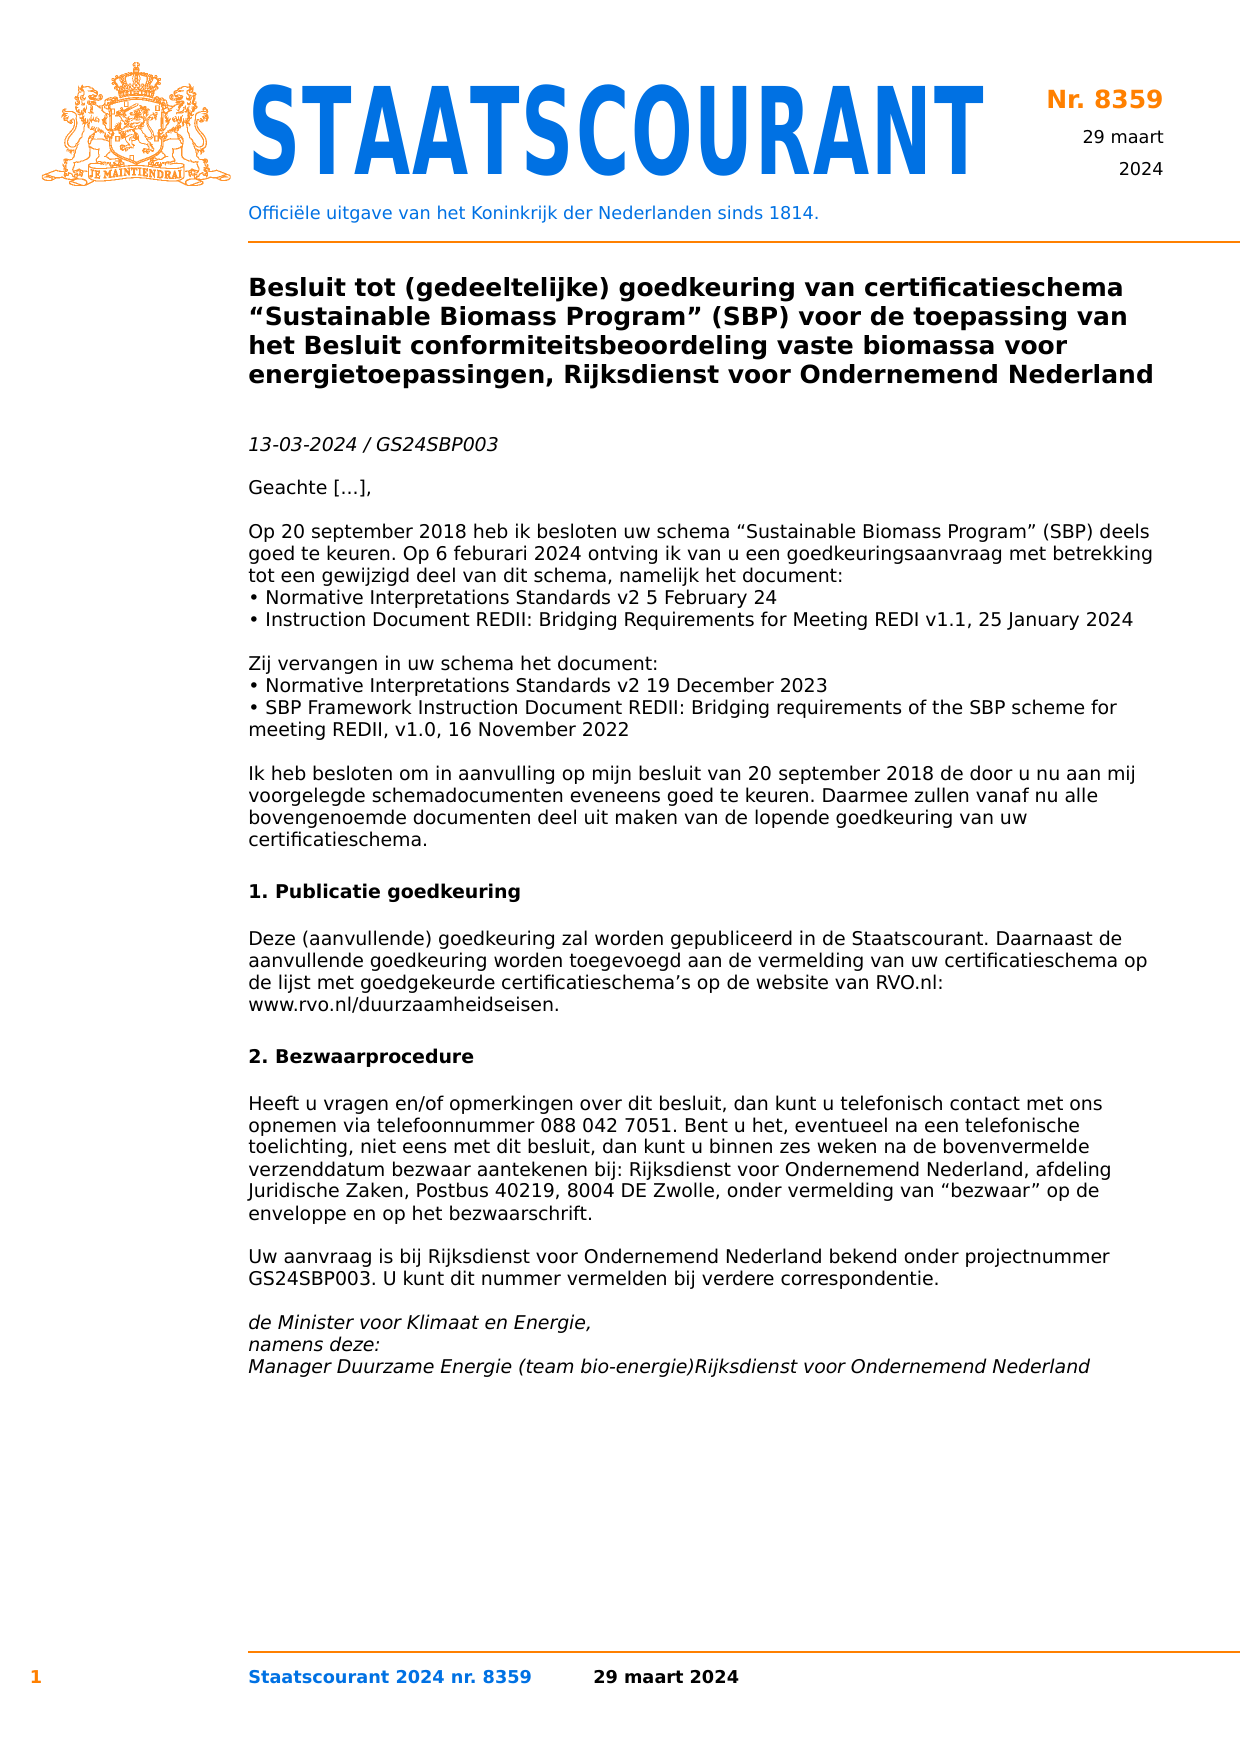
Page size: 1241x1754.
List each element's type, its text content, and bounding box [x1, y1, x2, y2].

text Deze (aanvullende) goedkeuring zal worden gepubliceerd in de Staatscourant. Daarnaast de aanvullende goedkeuring worden toegevoegd aan de vermelding van uw certificatieschema op de lijst met goedgekeurde certificatieschema’s op de website van RVO.nl: www.rvo.nl/duurzaamheidseisen. [248, 928, 1163, 1016]
subtitle Besluit tot (gedeeltelijke) goedkeuring van certificatieschema “Sustainable Biomass Program” (SBP) voor de toepassing van het Besluit conformiteitsbeoordeling vaste biomassa voor energietoepassingen, Rijksdienst voor Ondernemend Nederland [248, 273, 1163, 390]
text • Normative Interpretations Standards v2 5 February 24 [248, 587, 1163, 609]
text Heeft u vragen en/of opmerkingen over dit besluit, dan kunt u telefonisch contact met ons opnemen via telefoonnummer 088 042 7051. Bent u het, eventueel na een telefonische toelichting, niet eens met dit besluit, dan kunt u binnen zes weken na de bovenvermelde verzenddatum bezwaar aantekenen bij: Rijksdienst voor Ondernemend Nederland, afdeling Juridische Zaken, Postbus 40219, 8004 DE Zwolle, onder vermelding van “bezwaar” op de enveloppe en op het bezwaarschrift. [248, 1092, 1163, 1224]
text Geachte [...], [248, 477, 1163, 499]
table_header Nr. 8359 [998, 62, 1240, 121]
text Ik heb besloten om in aanvulling op mijn besluit van 20 september 2018 de door u nu aan mij voorgelegde schemadocumenten eveneens goed te keuren. Daarmee zullen vanaf nu alle bovengenoemde documenten deel uit maken van de lopende goedkeuring van uw certificatieschema. [248, 763, 1163, 851]
table_header STAATSCOURANT [248, 62, 998, 203]
text • Normative Interpretations Standards v2 19 December 2023 [248, 675, 1163, 697]
subtitle 2. Bezwaarprocedure [248, 1046, 1163, 1067]
picture [41, 62, 231, 186]
text • Instruction Document REDII: Bridging Requirements for Meeting REDI v1.1, 25 January 2024 [248, 609, 1163, 631]
text Uw aanvraag is bij Rijksdienst voor Ondernemend Nederland bekend onder projectnummer GS24SBP003. U kunt dit nummer vermelden bij verdere correspondentie. [248, 1246, 1163, 1290]
text • SBP Framework Instruction Document REDII: Bridging requirements of the SBP scheme for meeting REDII, v1.0, 16 November 2022 [248, 697, 1163, 741]
text de Minister voor Klimaat en Energie, namens deze: Manager Duurzame Energie (team bio-energie)Rijksdienst voor Ondernemend Nederland [248, 1312, 1163, 1378]
text Zij vervangen in uw schema het document: [248, 653, 1163, 675]
table_cell Officiële uitgave van het Koninkrijk der Nederlanden sinds 1814. [248, 203, 1240, 241]
subtitle 1. Publicatie goedkeuring [248, 881, 1163, 903]
text Op 20 september 2018 heb ik besloten uw schema “Sustainable Biomass Program” (SBP) deels goed te keuren. Op 6 feburari 2024 ontving ik van u een goedkeuringsaanvraag met betrekking tot een gewijzigd deel van dit schema, namelijk het document: [248, 521, 1163, 587]
text 13-03-2024 / GS24SBP003 [248, 433, 1163, 455]
table_cell 29 maart [998, 121, 1240, 153]
table_header [25, 62, 248, 241]
table_cell 2024 [998, 153, 1240, 203]
